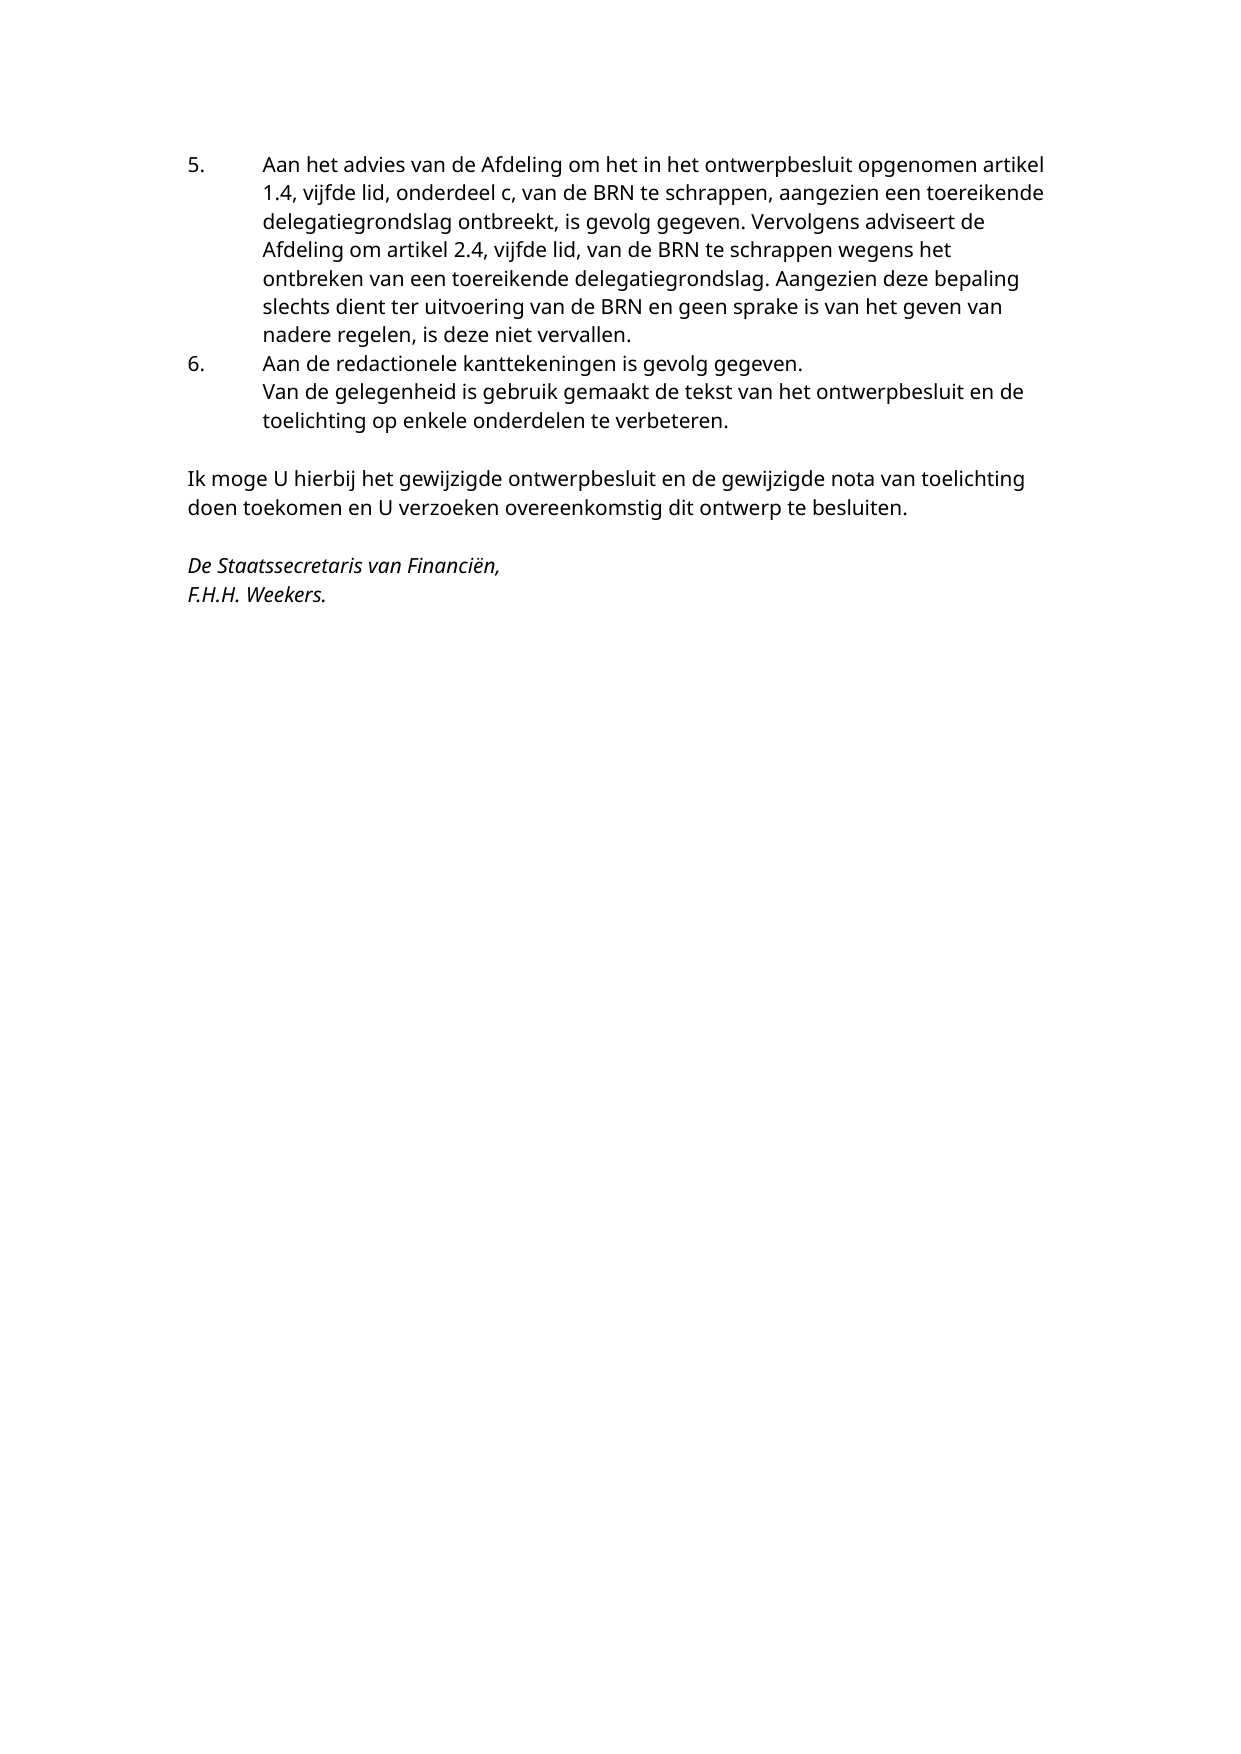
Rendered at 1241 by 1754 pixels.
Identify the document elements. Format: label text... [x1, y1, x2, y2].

list Van de gelegenheid is gebruik gemaakt de tekst van het ontwerpbesluit en de toelichting op enkele onderdelen te verbeteren. [187, 377, 1053, 434]
list Aan de redactionele kanttekeningen is gevolg gegeven. [187, 349, 1053, 377]
list Aan het advies van de Afdeling om het in het ontwerpbesluit opgenomen artikel 1.4, vijfde lid, onderdeel c, van de BRN te schrappen, aangezien een toereikende delegatiegrondslag ontbreekt, is gevolg gegeven. Vervolgens adviseert de Afdeling om artikel 2.4, vijfde lid, van de BRN te schrappen wegens het ontbreken van een toereikende delegatiegrondslag. Aangezien deze bepaling slechts dient ter uitvoering van de BRN en geen sprake is van het geven van nadere regelen, is deze niet vervallen. [187, 150, 1053, 349]
text De Staatssecretaris van Financiën, [187, 551, 1053, 580]
text Ik moge U hierbij het gewijzigde ontwerpbesluit en de gewijzigde nota van toelichting doen toekomen en U verzoeken overeenkomstig dit ontwerp te besluiten. [187, 464, 1053, 521]
text F.H.H. Weekers. [187, 580, 1053, 608]
